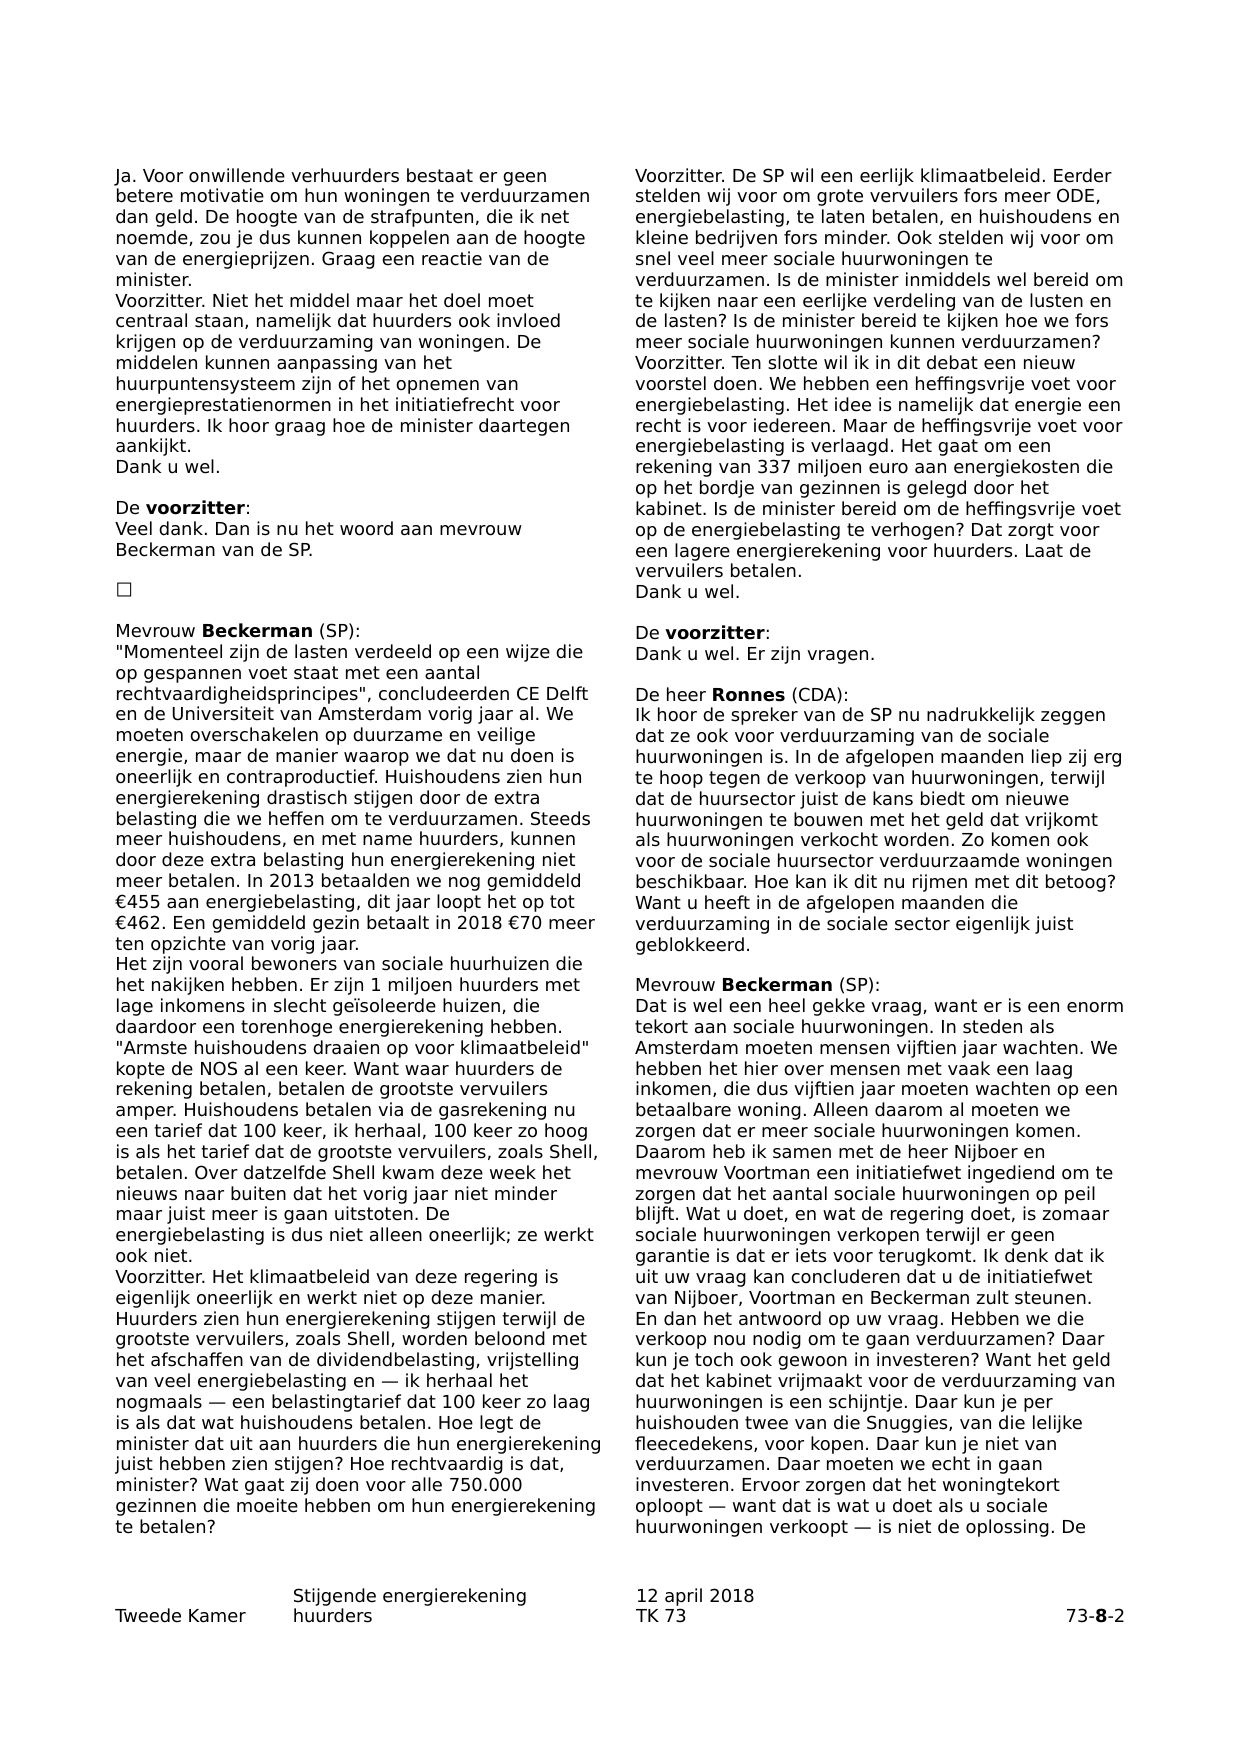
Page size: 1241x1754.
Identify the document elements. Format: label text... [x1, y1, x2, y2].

text Mevrouw Beckerman (SP): [635, 975, 1125, 996]
text De voorzitter: [115, 498, 605, 518]
text Voorzitter. Ten slotte wil ik in dit debat een nieuw voorstel doen. We hebben een heffingsvrije voet voor energiebelasting. Het idee is namelijk dat energie een recht is voor iedereen. Maar de heffingsvrije voet voor energiebelasting is verlaagd. Het gaat om een rekening van 337 miljoen euro aan energiekosten die op het bordje van gezinnen is gelegd door het kabinet. Is de minister bereid om de heffingsvrije voet op de energiebelasting te verhogen? Dat zorgt voor een lagere energierekening voor huurders. Laat de vervuilers betalen. [635, 353, 1125, 582]
text Dat is wel een heel gekke vraag, want er is een enorm tekort aan sociale huurwoningen. In steden als Amsterdam moeten mensen vijftien jaar wachten. We hebben het hier over mensen met vaak een laag inkomen, die dus vijftien jaar moeten wachten op een betaalbare woning. Alleen daarom al moeten we zorgen dat er meer sociale huurwoningen komen. Daarom heb ik samen met de heer Nijboer en mevrouw Voortman een initiatiefwet ingediend om te zorgen dat het aantal sociale huurwoningen op peil blijft. Wat u doet, en wat de regering doet, is zomaar sociale huurwoningen verkopen terwijl er geen garantie is dat er iets voor terugkomt. Ik denk dat ik uit uw vraag kan concluderen dat u de initiatiefwet van Nijboer, Voortman en Beckerman zult steunen. [635, 996, 1125, 1308]
text Dank u wel. [635, 582, 1125, 603]
text Voorzitter. Het klimaatbeleid van deze regering is eigenlijk oneerlijk en werkt niet op deze manier. Huurders zien hun energierekening stijgen terwijl de grootste vervuilers, zoals Shell, worden beloond met het afschaffen van de dividendbelasting, vrijstelling van veel energiebelasting en — ik herhaal het nogmaals — een belastingtarief dat 100 keer zo laag is als dat wat huishoudens betalen. Hoe legt de minister dat uit aan huurders die hun energierekening juist hebben zien stijgen? Hoe rechtvaardig is dat, minister? Wat gaat zij doen voor alle 750.000 gezinnen die moeite hebben om hun energierekening te betalen? [115, 1267, 605, 1537]
text Ik hoor de spreker van de SP nu nadrukkelijk zeggen dat ze ook voor verduurzaming van de sociale huurwoningen is. In de afgelopen maanden liep zij erg te hoop tegen de verkoop van huurwoningen, terwijl dat de huursector juist de kans biedt om nieuwe huurwoningen te bouwen met het geld dat vrijkomt als huurwoningen verkocht worden. Zo komen ook voor de sociale huursector verduurzaamde woningen beschikbaar. Hoe kan ik dit nu rijmen met dit betoog? Want u heeft in de afgelopen maanden die verduurzaming in de sociale sector eigenlijk juist geblokkeerd. [635, 705, 1125, 955]
text Ja. Voor onwillende verhuurders bestaat er geen betere motivatie om hun woningen te verduurzamen dan geld. De hoogte van de strafpunten, die ik net noemde, zou je dus kunnen koppelen aan de hoogte van de energieprijzen. Graag een reactie van de minister. [115, 165, 605, 290]
text De voorzitter: [635, 623, 1125, 643]
text Het zijn vooral bewoners van sociale huurhuizen die het nakijken hebben. Er zijn 1 miljoen huurders met lage inkomens in slecht geïsoleerde huizen, die daardoor een torenhoge energierekening hebben. "Armste huishoudens draaien op voor klimaatbeleid" kopte de NOS al een keer. Want waar huurders de rekening betalen, betalen de grootste vervuilers amper. Huishoudens betalen via de gasrekening nu een tarief dat 100 keer, ik herhaal, 100 keer zo hoog is als het tarief dat de grootste vervuilers, zoals Shell, betalen. Over datzelfde Shell kwam deze week het nieuws naar buiten dat het vorig jaar niet minder maar juist meer is gaan uitstoten. De energiebelasting is dus niet alleen oneerlijk; ze werkt ook niet. [115, 954, 605, 1267]
text Dank u wel. Er zijn vragen. [635, 643, 1125, 664]
text Voorzitter. De SP wil een eerlijk klimaatbeleid. Eerder stelden wij voor om grote vervuilers fors meer ODE, energiebelasting, te laten betalen, en huishoudens en kleine bedrijven fors minder. Ook stelden wij voor om snel veel meer sociale huurwoningen te verduurzamen. Is de minister inmiddels wel bereid om te kijken naar een eerlijke verdeling van de lusten en de lasten? Is de minister bereid te kijken hoe we fors meer sociale huurwoningen kunnen verduurzamen? [635, 165, 1125, 353]
text Mevrouw Beckerman (SP): [115, 621, 605, 642]
text Veel dank. Dan is nu het woord aan mevrouw Beckerman van de SP. [115, 518, 605, 560]
text "Momenteel zijn de lasten verdeeld op een wijze die op gespannen voet staat met een aantal rechtvaardigheidsprincipes", concludeerden CE Delft en de Universiteit van Amsterdam vorig jaar al. We moeten overschakelen op duurzame en veilige energie, maar de manier waarop we dat nu doen is oneerlijk en contraproductief. Huishoudens zien hun energierekening drastisch stijgen door de extra belasting die we heffen om te verduurzamen. Steeds meer huishoudens, en met name huurders, kunnen door deze extra belasting hun energierekening niet meer betalen. In 2013 betaalden we nog gemiddeld €455 aan energiebelasting, dit jaar loopt het op tot €462. Een gemiddeld gezin betaalt in 2018 €70 meer ten opzichte van vorig jaar. [115, 642, 605, 954]
text ⬜ [115, 580, 605, 601]
text Dank u wel. [115, 457, 605, 478]
text Voorzitter. Niet het middel maar het doel moet centraal staan, namelijk dat huurders ook invloed krijgen op de verduurzaming van woningen. De middelen kunnen aanpassing van het huurpuntensysteem zijn of het opnemen van energieprestatienormen in het initiatiefrecht voor huurders. Ik hoor graag hoe de minister daartegen aankijkt. [115, 290, 605, 457]
text De heer Ronnes (CDA): [635, 684, 1125, 705]
text En dan het antwoord op uw vraag. Hebben we die verkoop nou nodig om te gaan verduurzamen? Daar kun je toch ook gewoon in investeren? Want het geld dat het kabinet vrijmaakt voor de verduurzaming van huurwoningen is een schijntje. Daar kun je per huishouden twee van die Snuggies, van die lelijke fleecedekens, voor kopen. Daar kun je niet van verduurzamen. Daar moeten we echt in gaan investeren. Ervoor zorgen dat het woningtekort oploopt — want dat is wat u doet als u sociale huurwoningen verkoopt — is niet de oplossing. De [635, 1308, 1125, 1537]
